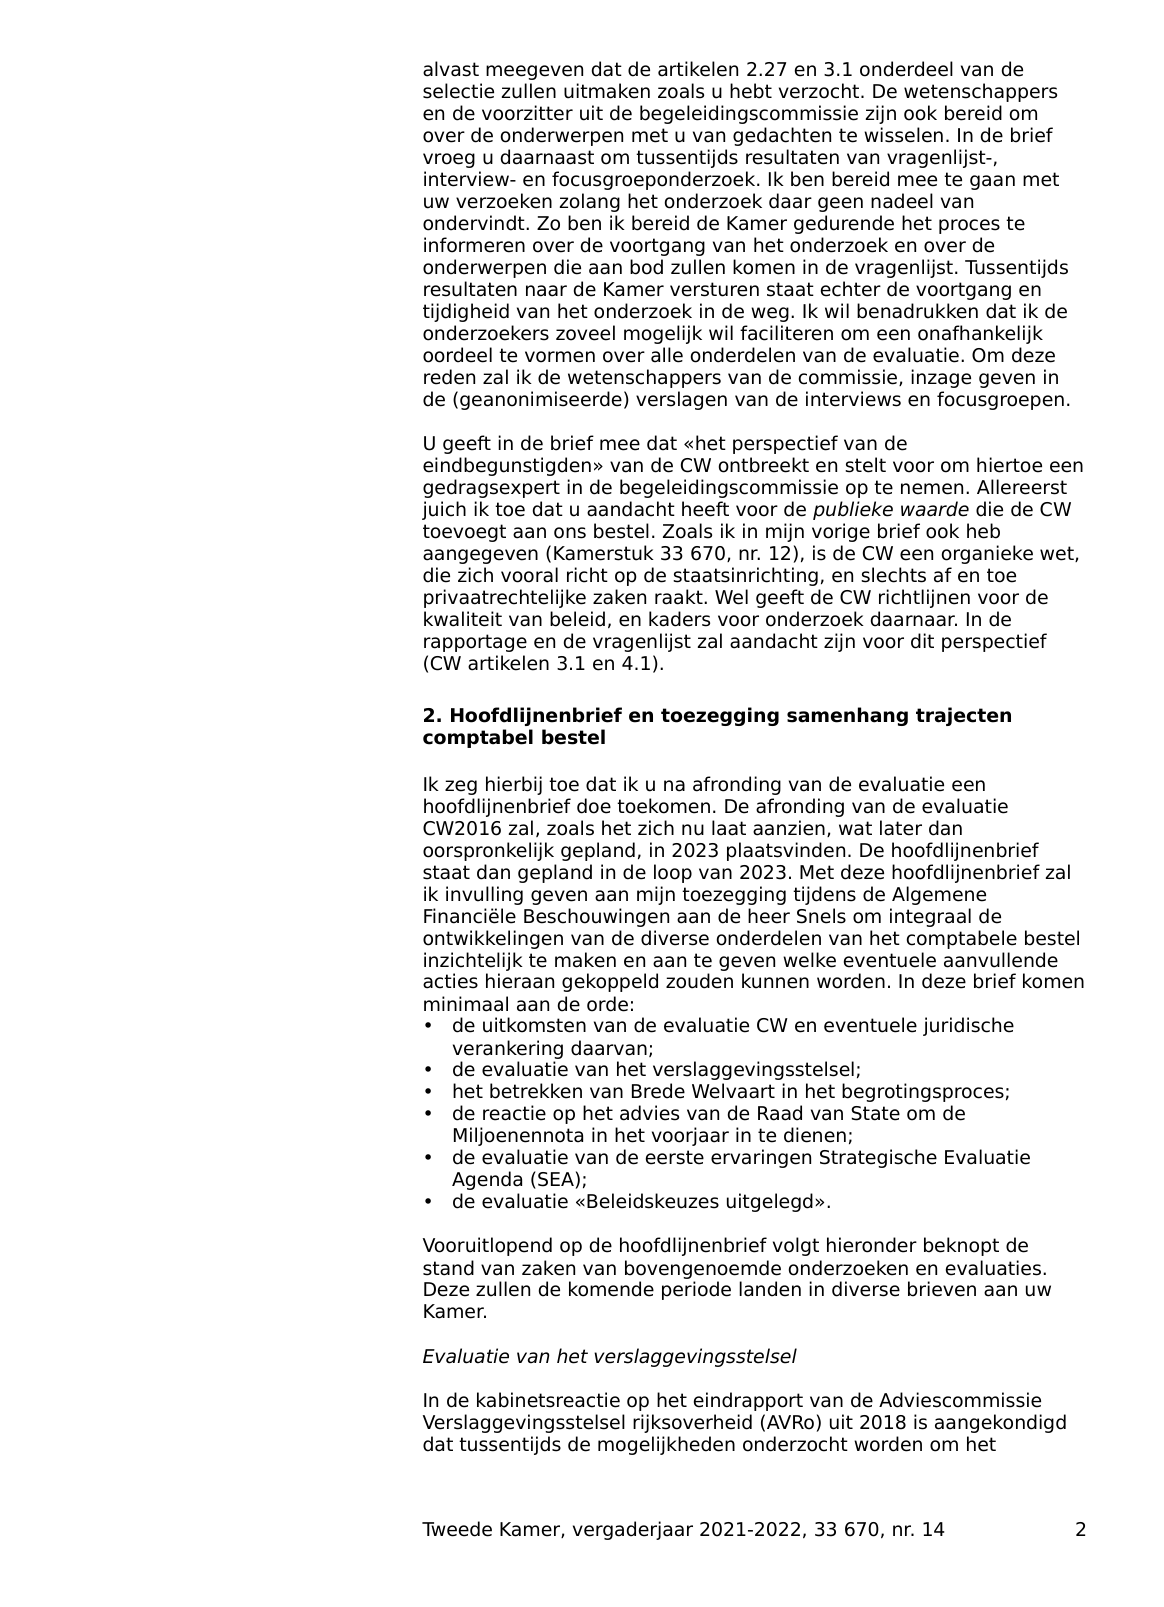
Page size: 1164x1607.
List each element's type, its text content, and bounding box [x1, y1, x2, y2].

text • de evaluatie van het verslaggevingsstelsel; [422, 1059, 1087, 1081]
text • de reactie op het advies van de Raad van State om de Miljoenennota in het voorjaar in te dienen; [422, 1103, 1087, 1147]
text • de uitkomsten van de evaluatie CW en eventuele juridische verankering daarvan; [422, 1015, 1087, 1059]
text U geeft in de brief mee dat «het perspectief van de eindbegunstigden» van de CW ontbreekt en stelt voor om hiertoe een gedragsexpert in de begeleidingscommissie op te nemen. Allereerst juich ik toe dat u aandacht heeft voor de publieke waarde die de CW toevoegt aan ons bestel. Zoals ik in mijn vorige brief ook heb aangegeven (Kamerstuk 33 670, nr. 12), is de CW een organieke wet, die zich vooral richt op de staatsinrichting, en slechts af en toe privaatrechtelijke zaken raakt. Wel geeft de CW richtlijnen voor de kwaliteit van beleid, en kaders voor onderzoek daarnaar. In de rapportage en de vragenlijst zal aandacht zijn voor dit perspectief (CW artikelen 3.1 en 4.1). [422, 433, 1087, 675]
text • de evaluatie van de eerste ervaringen Strategische Evaluatie Agenda (SEA); [422, 1147, 1087, 1191]
text alvast meegeven dat de artikelen 2.27 en 3.1 onderdeel van de selectie zullen uitmaken zoals u hebt verzocht. De wetenschappers en de voorzitter uit de begeleidingscommissie zijn ook bereid om over de onderwerpen met u van gedachten te wisselen. In de brief vroeg u daarnaast om tussentijds resultaten van vragenlijst-, interview- en focusgroeponderzoek. Ik ben bereid mee te gaan met uw verzoeken zolang het onderzoek daar geen nadeel van ondervindt. Zo ben ik bereid de Kamer gedurende het proces te informeren over de voortgang van het onderzoek en over de onderwerpen die aan bod zullen komen in de vragenlijst. Tussentijds resultaten naar de Kamer versturen staat echter de voortgang en tijdigheid van het onderzoek in de weg. Ik wil benadrukken dat ik de onderzoekers zoveel mogelijk wil faciliteren om een onafhankelijk oordeel te vormen over alle onderdelen van de evaluatie. Om deze reden zal ik de wetenschappers van de commissie, inzage geven in de (geanonimiseerde) verslagen van de interviews en focusgroepen. [422, 59, 1087, 411]
text • de evaluatie «Beleidskeuzes uitgelegd». [422, 1191, 1087, 1213]
text • het betrekken van Brede Welvaart in het begrotingsproces; [422, 1081, 1087, 1103]
text In de kabinetsreactie op het eindrapport van de Adviescommissie Verslaggevingsstelsel rijksoverheid (AVRo) uit 2018 is aangekondigd dat tussentijds de mogelijkheden onderzocht worden om het [422, 1390, 1087, 1456]
text Ik zeg hierbij toe dat ik u na afronding van de evaluatie een hoofdlijnenbrief doe toekomen. De afronding van de evaluatie CW2016 zal, zoals het zich nu laat aanzien, wat later dan oorspronkelijk gepland, in 2023 plaatsvinden. De hoofdlijnenbrief staat dan gepland in de loop van 2023. Met deze hoofdlijnenbrief zal ik invulling geven aan mijn toezegging tijdens de Algemene Financiële Beschouwingen aan de heer Snels om integraal de ontwikkelingen van de diverse onderdelen van het comptabele bestel inzichtelijk te maken en aan te geven welke eventuele aanvullende acties hieraan gekoppeld zouden kunnen worden. In deze brief komen minimaal aan de orde: [422, 774, 1087, 1015]
subtitle Evaluatie van het verslaggevingsstelsel [422, 1346, 1087, 1367]
subtitle 2. Hoofdlijnenbrief en toezegging samenhang trajecten comptabel bestel [422, 705, 1087, 749]
text Vooruitlopend op de hoofdlijnenbrief volgt hieronder beknopt de stand van zaken van bovengenoemde onderzoeken en evaluaties. Deze zullen de komende periode landen in diverse brieven aan uw Kamer. [422, 1235, 1087, 1323]
